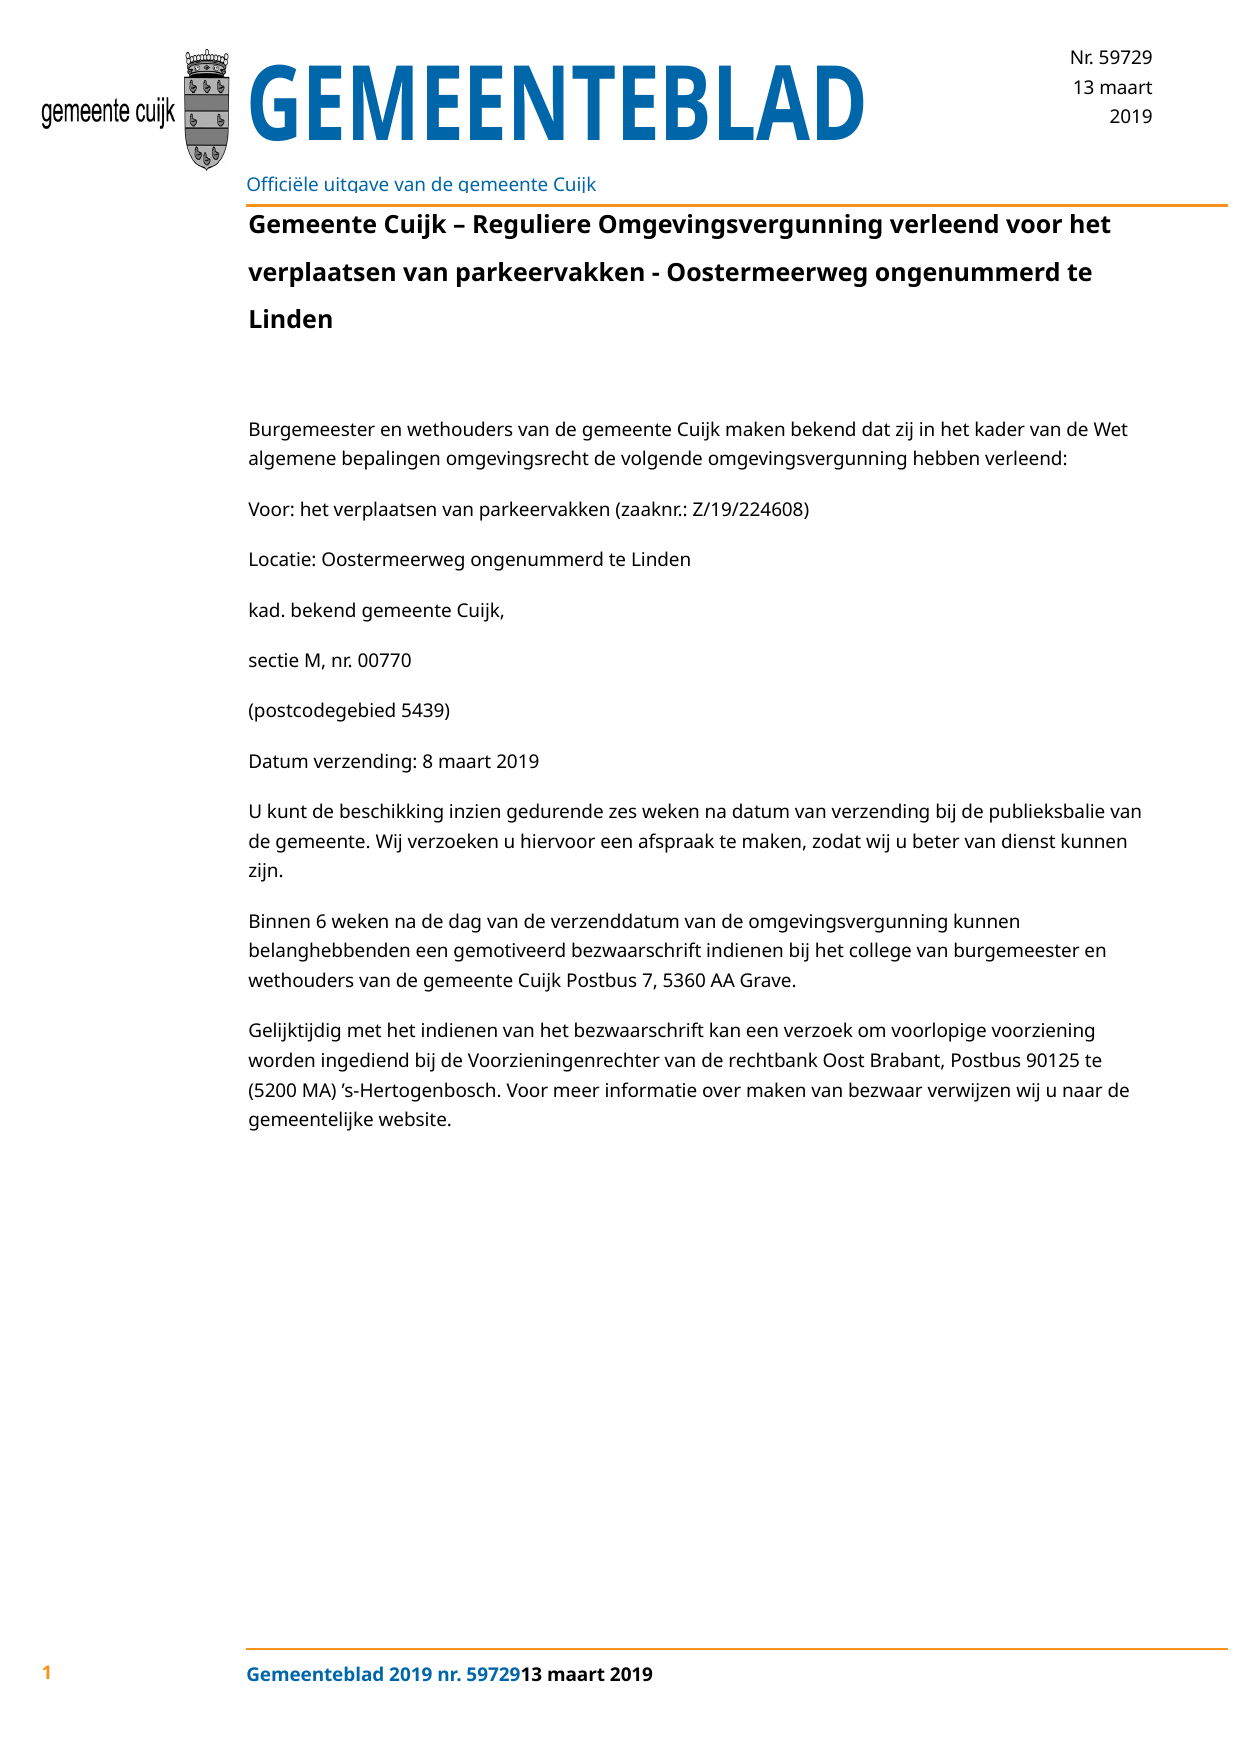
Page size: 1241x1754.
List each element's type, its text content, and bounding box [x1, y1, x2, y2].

text (postcodegebied 5439) [248, 698, 1152, 723]
text U kunt de beschikking inzien gedurende zes weken na datum van verzending bij de publieksbalie van de gemeente. Wij verzoeken u hiervoor een afspraak te maken, zodat wij u beter van dienst kunnen zijn. [248, 798, 1152, 883]
text Burgemeester en wethouders van de gemeente Cuijk maken bekend dat zij in het kader van de Wet algemene bepalingen omgevingsrecht de volgende omgevingsvergunning hebben verleend: [248, 416, 1152, 471]
text kad. bekend gemeente Cuijk, [248, 597, 1152, 622]
text Locatie: Oostermeerweg ongenummerd te Linden [248, 546, 1152, 572]
text Voor: het verplaatsen van parkeervakken (zaaknr.: Z/19/224608) [248, 496, 1152, 522]
text Gelijktijdig met het indienen van het bezwaarschrift kan een verzoek om voorlopige voorziening worden ingediend bij de Voorzieningenrechter van de rechtbank Oost Brabant, Postbus 90125 te (5200 MA) ’s-Hertogenbosch. Voor meer informatie over maken van bezwaar verwijzen wij u naar de gemeentelijke website. [248, 1018, 1152, 1132]
text Datum verzending: 8 maart 2019 [248, 748, 1152, 774]
picture [41, 47, 231, 172]
text Gemeente Cuijk – Reguliere Omgevingsvergunning verleend voor het verplaatsen van parkeervakken - Oostermeerweg ongenummerd te Linden [248, 207, 1152, 336]
text sectie M, nr. 00770 [248, 647, 1152, 673]
text Binnen 6 weken na de dag van de verzenddatum van de omgevingsvergunning kunnen belanghebbenden een gemotiveerd bezwaarschrift indienen bij het college van burgemeester en wethouders van de gemeente Cuijk Postbus 7, 5360 AA Grave. [248, 908, 1152, 993]
